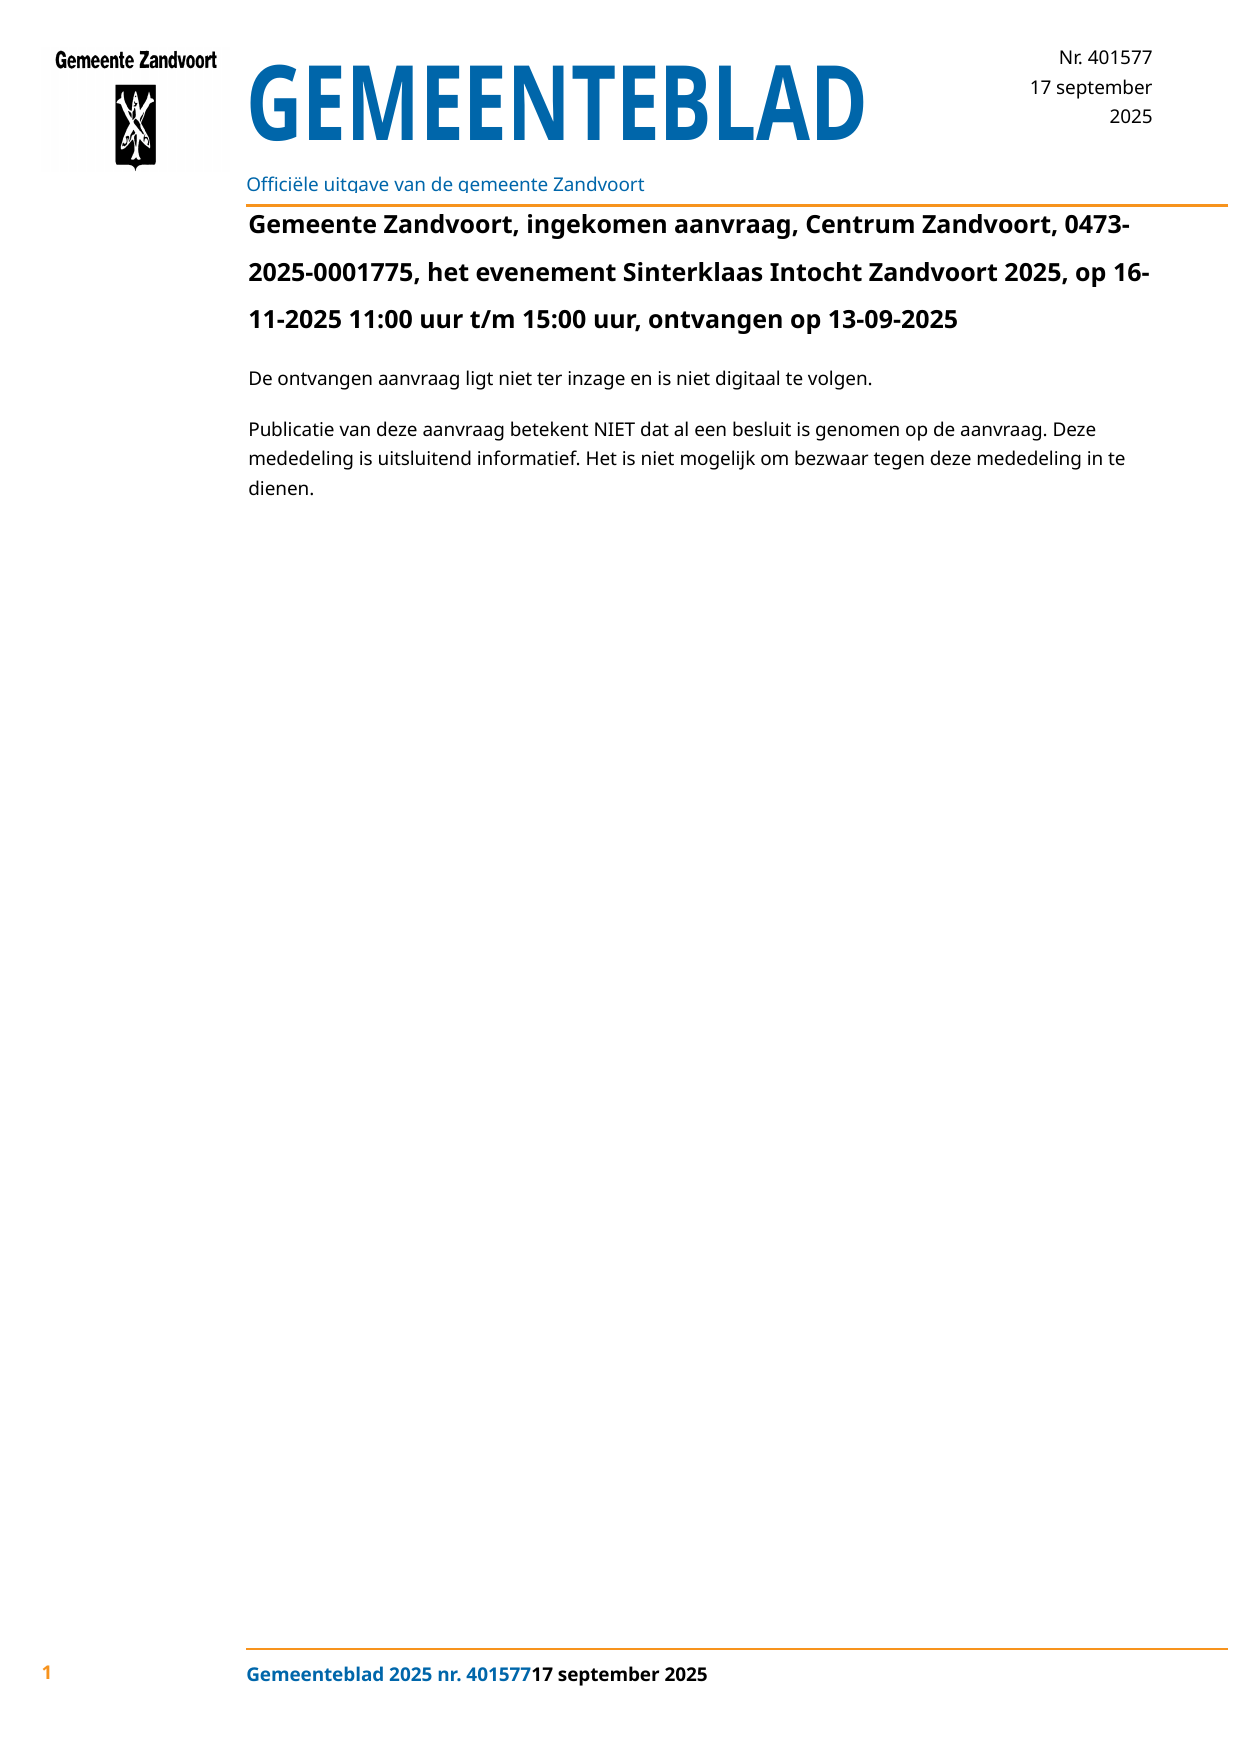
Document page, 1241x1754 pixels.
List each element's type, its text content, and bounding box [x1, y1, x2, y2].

text Publicatie van deze aanvraag betekent NIET dat al een besluit is genomen op de aanvraag. Deze mededeling is uitsluitend informatief. Het is niet mogelijk om bezwaar tegen deze mededeling in te dienen. [248, 416, 1152, 501]
text Gemeente Zandvoort, ingekomen aanvraag, Centrum Zandvoort, 0473-2025-0001775, het evenement Sinterklaas Intocht Zandvoort 2025, op 16-11-2025 11:00 uur t/m 15:00 uur, ontvangen op 13-09-2025 [248, 207, 1152, 336]
picture [41, 47, 231, 172]
text De ontvangen aanvraag ligt niet ter inzage en is niet digitaal te volgen. [248, 366, 1152, 391]
